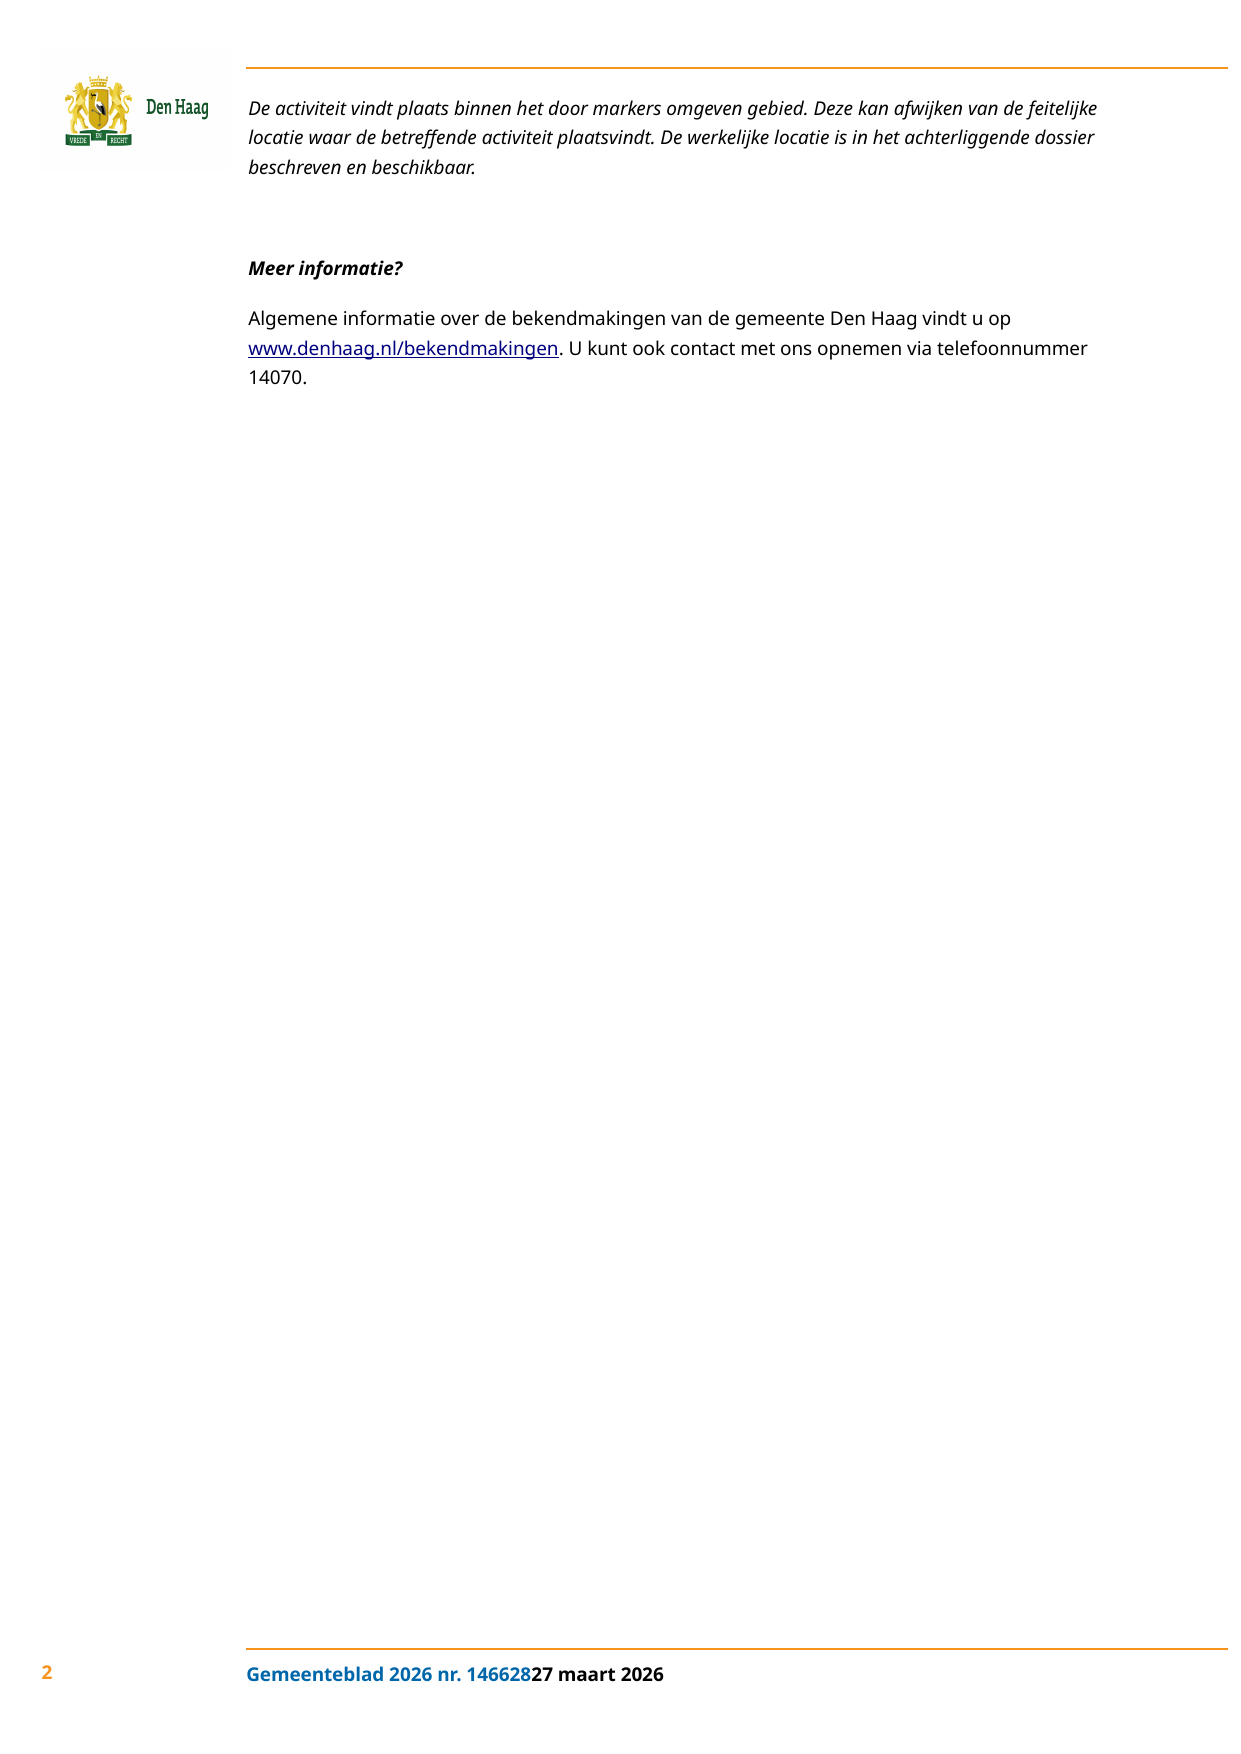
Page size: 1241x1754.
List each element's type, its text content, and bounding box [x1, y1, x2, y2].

picture [41, 47, 231, 172]
text Algemene informatie over de bekendmakingen van de gemeente Den Haag vindt u op www.denhaag.nl/bekendmakingen. U kunt ook contact met ons opnemen via telefoonnummer 14070. [248, 305, 1152, 390]
text De activiteit vindt plaats binnen het door markers omgeven gebied. Deze kan afwijken van de feitelijke locatie waar de betreffende activiteit plaatsvindt. De werkelijke locatie is in het achterliggende dossier beschreven en beschikbaar. [248, 95, 1152, 180]
text Meer informatie? [248, 255, 1152, 281]
